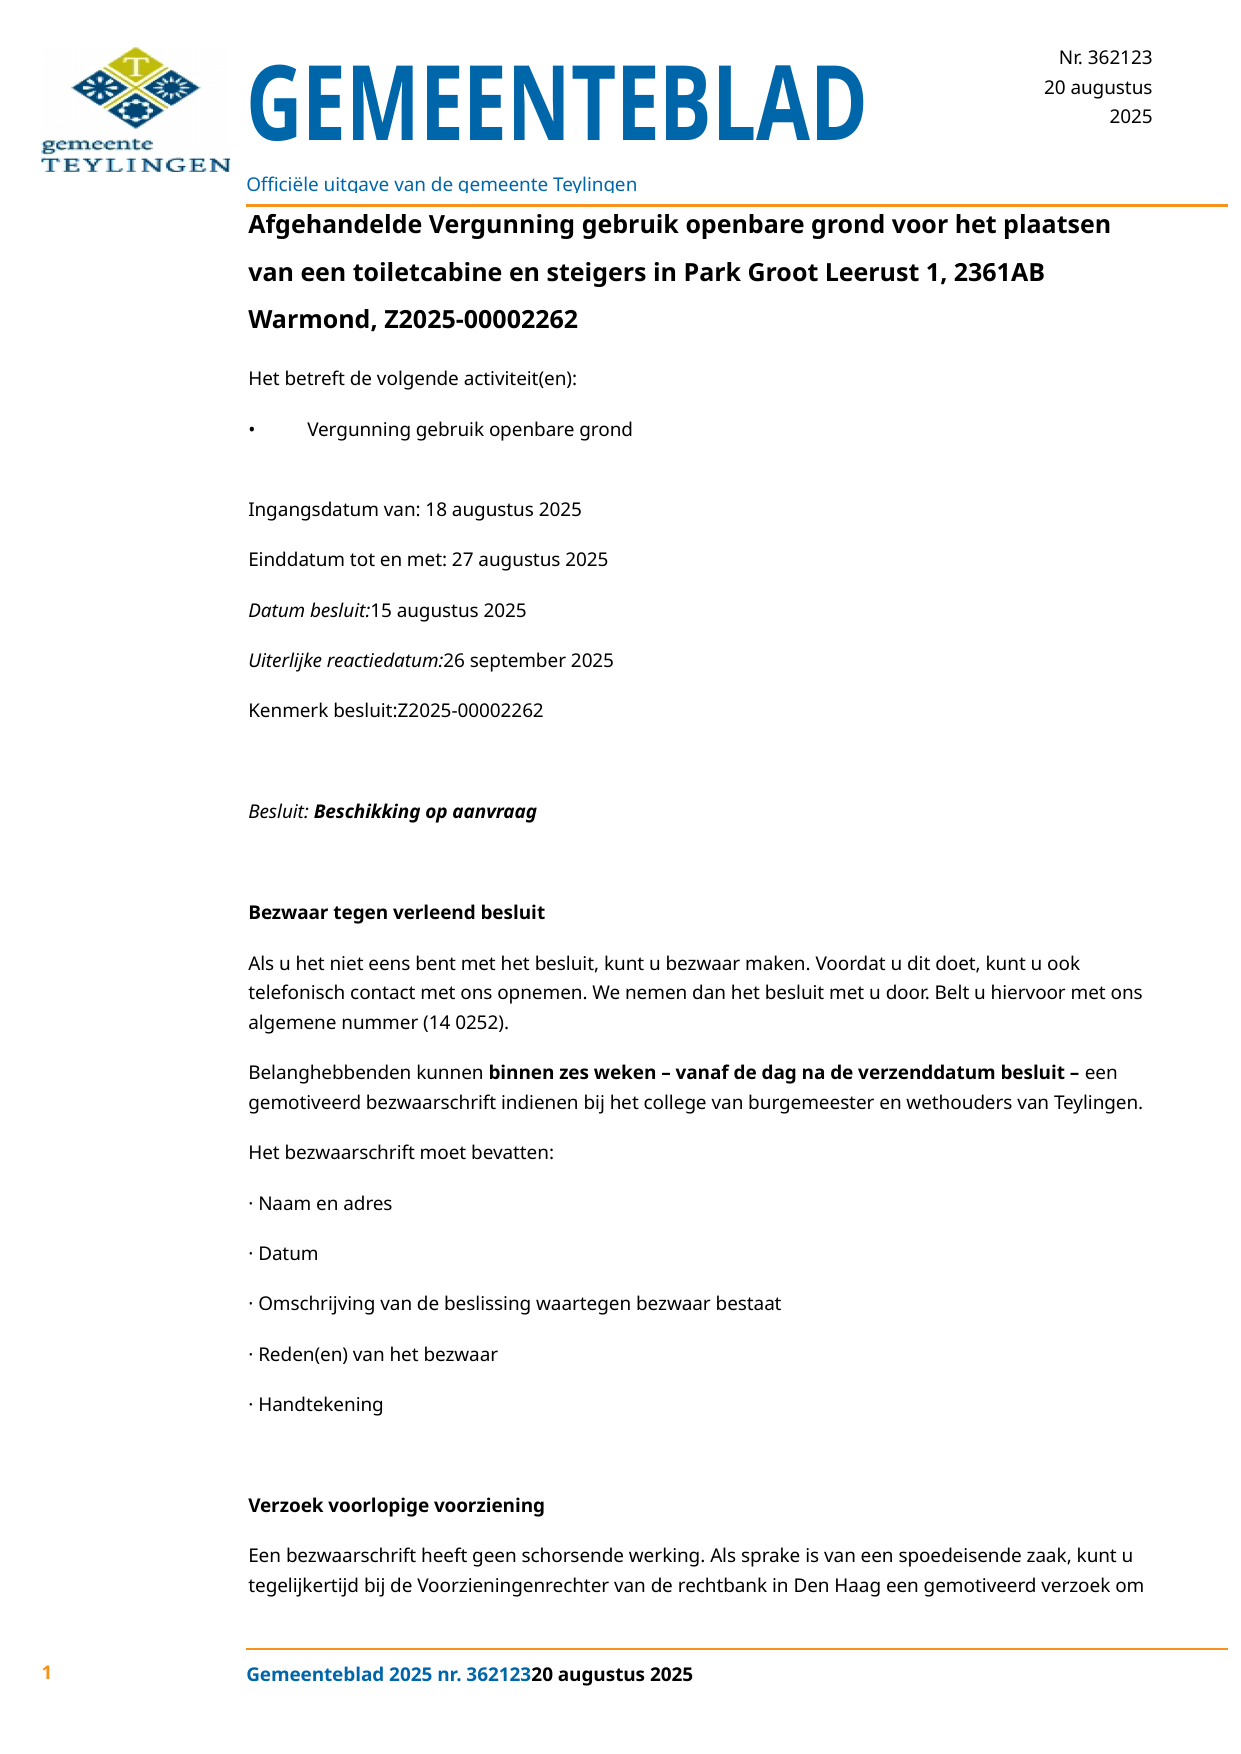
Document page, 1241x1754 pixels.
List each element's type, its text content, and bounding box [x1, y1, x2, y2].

text · Reden(en) van het bezwaar [248, 1341, 1152, 1367]
text Het bezwaarschrift moet bevatten: [248, 1139, 1152, 1165]
text Belanghebbenden kunnen binnen zes weken – vanaf de dag na de verzenddatum besluit – een gemotiveerd bezwaarschrift indienen bij het college van burgemeester en wethouders van Teylingen. [248, 1059, 1152, 1114]
text Als u het niet eens bent met het besluit, kunt u bezwaar maken. Voordat u dit doet, kunt u ook telefonisch contact met ons opnemen. We nemen dan het besluit met u door. Belt u hiervoor met ons algemene nummer (14 0252). [248, 950, 1152, 1034]
list Vergunning gebruik openbare grond [248, 416, 1152, 442]
text · Datum [248, 1240, 1152, 1266]
text Het betreft de volgende activiteit(en): [248, 366, 1152, 391]
text Afgehandelde Vergunning gebruik openbare grond voor het plaatsen van een toiletcabine en steigers in Park Groot Leerust 1, 2361AB Warmond, Z2025-00002262 [248, 207, 1152, 336]
text Uiterlijke reactiedatum:26 september 2025 [248, 647, 1152, 673]
text · Omschrijving van de beslissing waartegen bezwaar bestaat [248, 1291, 1152, 1316]
text · Naam en adres [248, 1190, 1152, 1215]
text Besluit: Beschikking op aanvraag [248, 798, 1152, 824]
picture [41, 47, 231, 172]
text Einddatum tot en met: 27 augustus 2025 [248, 546, 1152, 572]
text Datum besluit:15 augustus 2025 [248, 597, 1152, 622]
text Ingangsdatum van: 18 augustus 2025 [248, 496, 1152, 522]
text Verzoek voorlopige voorziening [248, 1492, 1152, 1518]
text Bezwaar tegen verleend besluit [248, 899, 1152, 925]
text Kenmerk besluit:Z2025-00002262 [248, 698, 1152, 723]
text · Handtekening [248, 1391, 1152, 1417]
text Een bezwaarschrift heeft geen schorsende werking. Als sprake is van een spoedeisende zaak, kunt u tegelijkertijd bij de Voorzieningenrechter van de rechtbank in Den Haag een gemotiveerd verzoek om [248, 1543, 1152, 1598]
